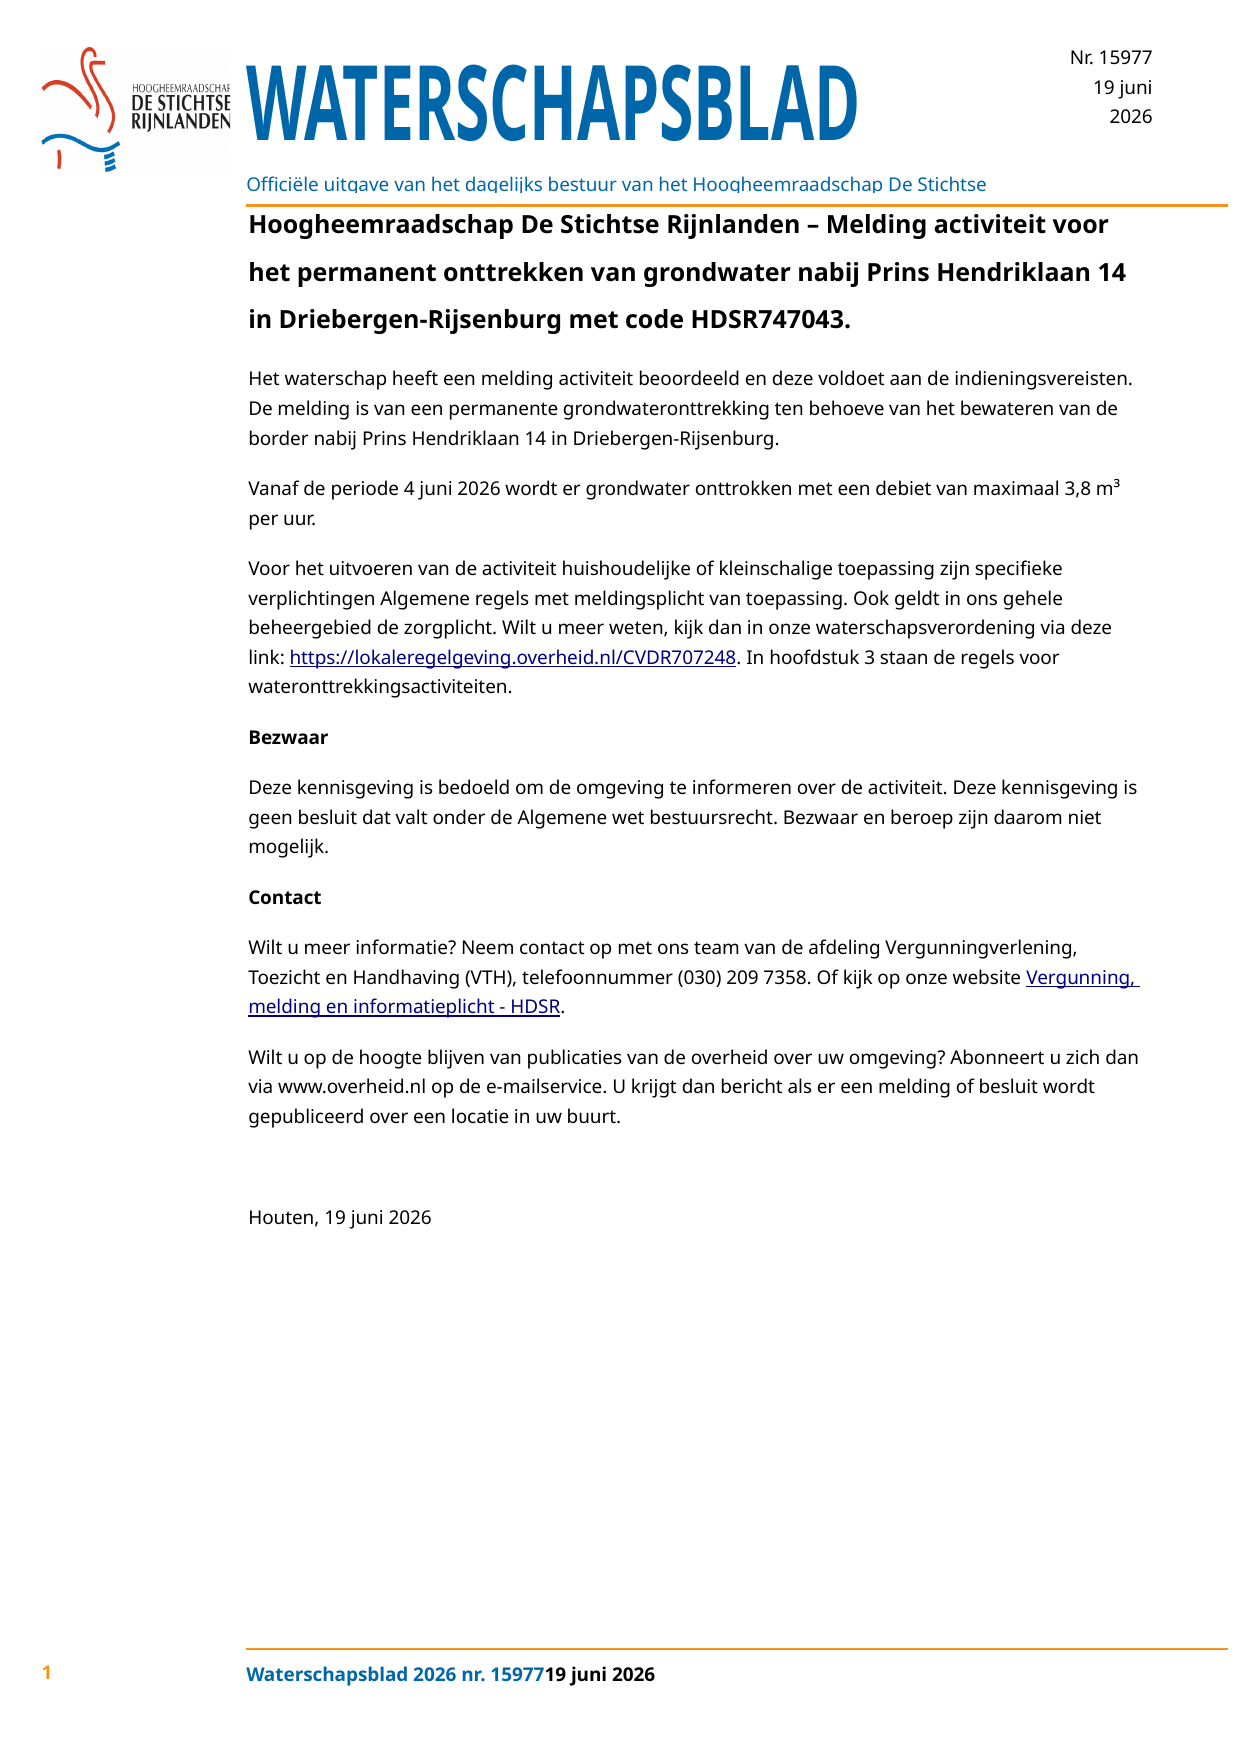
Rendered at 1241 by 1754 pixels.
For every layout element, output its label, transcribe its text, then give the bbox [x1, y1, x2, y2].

text Wilt u op de hoogte blijven van publicaties van de overheid over uw omgeving? Abonneert u zich dan via www.overheid.nl op de e-mailservice. U krijgt dan bericht als er een melding of besluit wordt gepubliceerd over een locatie in uw buurt. [248, 1044, 1152, 1129]
text Hoogheemraadschap De Stichtse Rijnlanden – Melding activiteit voor het permanent onttrekken van grondwater nabij Prins Hendriklaan 14 in Driebergen-Rijsenburg met code HDSR747043. [248, 207, 1152, 336]
text Wilt u meer informatie? Neem contact op met ons team van de afdeling Vergunningverlening, Toezicht en Handhaving (VTH), telefoonnummer (030) 209 7358. Of kijk op onze website Vergunning, melding en informatieplicht - HDSR. [248, 934, 1152, 1019]
text Bezwaar [248, 724, 1152, 749]
text Vanaf de periode 4 juni 2026 wordt er grondwater onttrokken met een debiet van maximaal 3,8 m³ per uur. [248, 475, 1152, 530]
text Het waterschap heeft een melding activiteit beoordeeld en deze voldoet aan de indieningsvereisten. De melding is van een permanente grondwateronttrekking ten behoeve van het bewateren van de border nabij Prins Hendriklaan 14 in Driebergen-Rijsenburg. [248, 366, 1152, 450]
text Deze kennisgeving is bedoeld om de omgeving te informeren over de activiteit. Deze kennisgeving is geen besluit dat valt onder de Algemene wet bestuursrecht. Bezwaar en beroep zijn daarom niet mogelijk. [248, 774, 1152, 859]
text Houten, 19 juni 2026 [248, 1204, 1152, 1229]
picture [41, 47, 231, 172]
text Voor het uitvoeren van de activiteit huishoudelijke of kleinschalige toepassing zijn specifieke verplichtingen Algemene regels met meldingsplicht van toepassing. Ook geldt in ons gehele beheergebied de zorgplicht. Wilt u meer weten, kijk dan in onze waterschapsverordening via deze link: https://lokaleregelgeving.overheid.nl/CVDR707248. In hoofdstuk 3 staan de regels voor wateronttrekkingsactiviteiten. [248, 555, 1152, 699]
text Contact [248, 884, 1152, 909]
